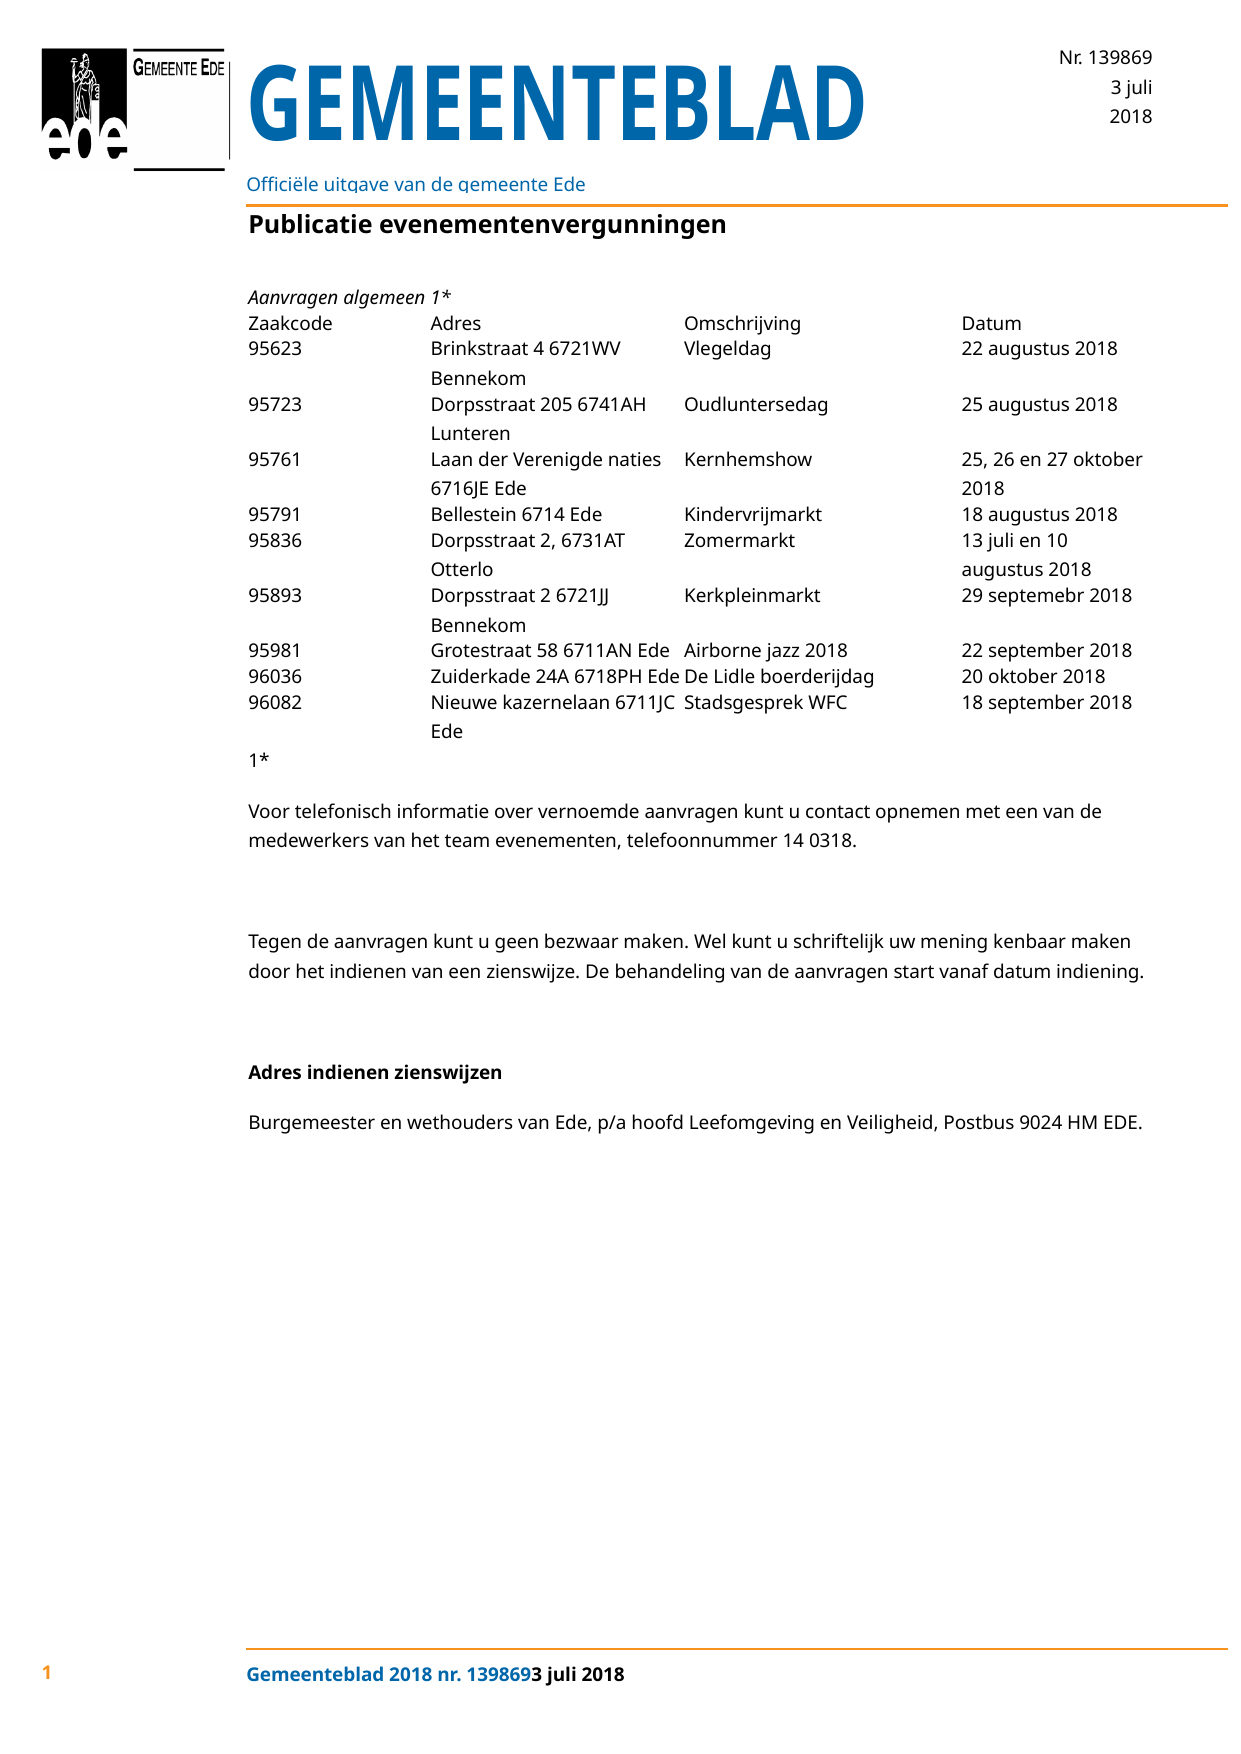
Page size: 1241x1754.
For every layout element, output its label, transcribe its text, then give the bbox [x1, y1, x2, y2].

table_cell 22 september 2018 [961, 638, 1152, 663]
text Aanvragen algemeen 1* [248, 284, 1152, 309]
table_cell Bellestein 6714 Ede [430, 501, 684, 527]
table_cell 95623 [248, 335, 430, 391]
table_cell Oudluntersedag [684, 391, 961, 446]
table_cell 13 juli en 10 augustus 2018 [961, 527, 1152, 582]
table_cell Dorpsstraat 2 6721JJ Bennekom [430, 583, 684, 638]
table_cell 18 september 2018 [961, 689, 1152, 744]
table_header Adres [430, 310, 684, 335]
table_cell 22 augustus 2018 [961, 335, 1152, 391]
table_cell 20 oktober 2018 [961, 664, 1152, 689]
table_cell 95791 [248, 501, 430, 527]
text Adres indienen zienswijzen [248, 1059, 1152, 1085]
table_cell Zuiderkade 24A 6718PH Ede [430, 664, 684, 689]
table_cell 25 augustus 2018 [961, 391, 1152, 446]
table_cell Brinkstraat 4 6721WV Bennekom [430, 335, 684, 391]
table_cell Laan der Verenigde naties 6716JE Ede [430, 446, 684, 501]
table_cell Dorpsstraat 205 6741AH Lunteren [430, 391, 684, 446]
table_cell 95761 [248, 446, 430, 501]
text Tegen de aanvragen kunt u geen bezwaar maken. Wel kunt u schriftelijk uw mening kenbaar maken door het indienen van een zienswijze. De behandeling van de aanvragen start vanaf datum indiening. [248, 928, 1152, 984]
table_cell Grotestraat 58 6711AN Ede [430, 638, 684, 663]
text Voor telefonisch informatie over vernoemde aanvragen kunt u contact opnemen met een van de medewerkers van het team evenementen, telefoonnummer 14 0318. [248, 798, 1152, 853]
table_cell 18 augustus 2018 [961, 501, 1152, 527]
table_cell De Lidle boerderijdag [684, 664, 961, 689]
table_cell Stadsgesprek WFC [684, 689, 961, 744]
table_cell 95723 [248, 391, 430, 446]
table_cell Kernhemshow [684, 446, 961, 501]
table_cell Vlegeldag [684, 335, 961, 391]
table_cell 95981 [248, 638, 430, 663]
table_cell Airborne jazz 2018 [684, 638, 961, 663]
table_cell 29 septemebr 2018 [961, 583, 1152, 638]
text Burgemeester en wethouders van Ede, p/a hoofd Leefomgeving en Veiligheid, Postbus 9024 HM EDE. [248, 1109, 1152, 1135]
text Publicatie evenementenvergunningen [248, 207, 1152, 241]
text 1* [248, 748, 1152, 773]
table_cell Kerkpleinmarkt [684, 583, 961, 638]
table_cell Zomermarkt [684, 527, 961, 582]
table_cell 25, 26 en 27 oktober 2018 [961, 446, 1152, 501]
table_header Zaakcode [248, 310, 430, 335]
table_header Omschrijving [684, 310, 961, 335]
table_cell Nieuwe kazernelaan 6711JC Ede [430, 689, 684, 744]
table_cell 96082 [248, 689, 430, 744]
table_cell 95893 [248, 583, 430, 638]
table_cell Kindervrijmarkt [684, 501, 961, 527]
table_cell Dorpsstraat 2, 6731AT Otterlo [430, 527, 684, 582]
table_cell 95836 [248, 527, 430, 582]
table_header Datum [961, 310, 1152, 335]
table_cell 96036 [248, 664, 430, 689]
picture [41, 47, 231, 172]
